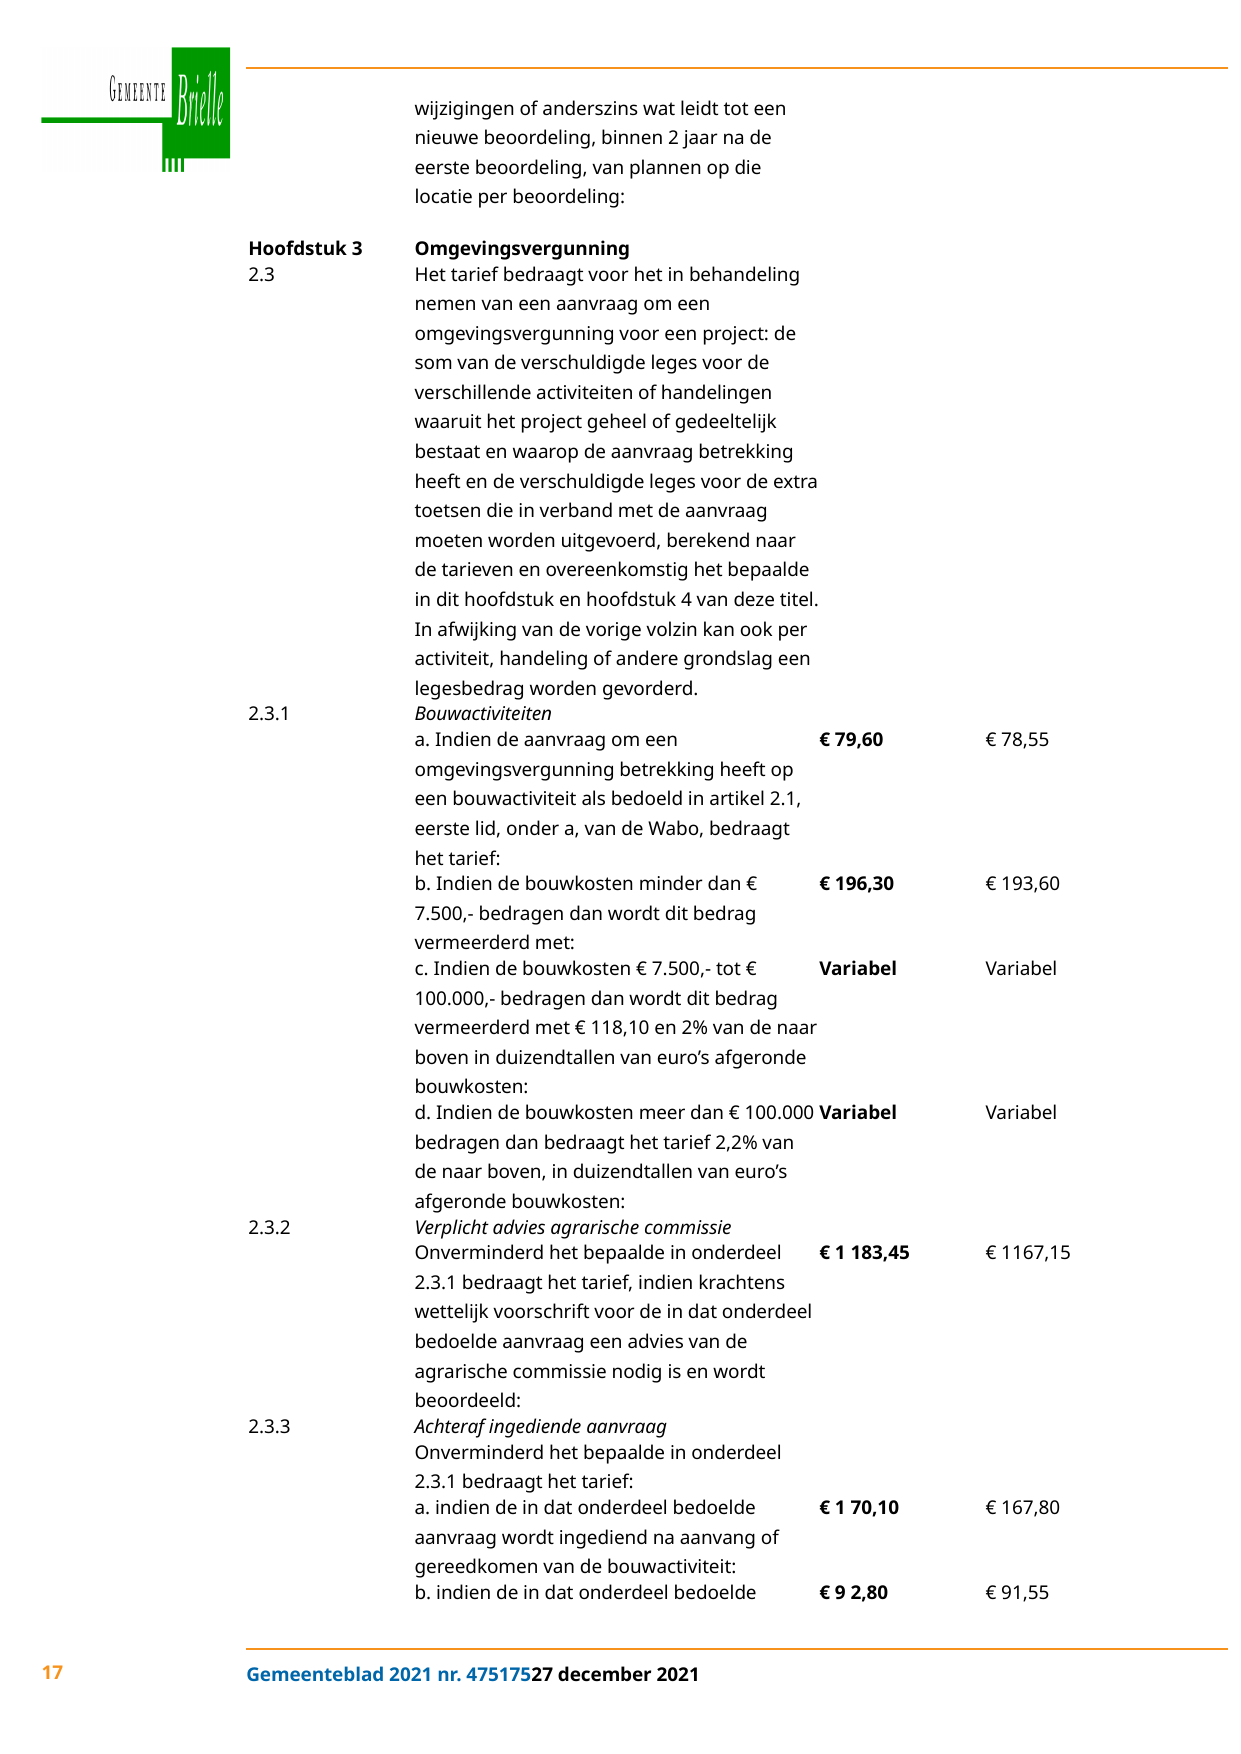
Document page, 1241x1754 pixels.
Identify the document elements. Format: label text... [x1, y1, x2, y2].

table_cell [985, 1439, 1152, 1494]
table_cell [985, 1214, 1152, 1239]
table_cell Achteraf ingediende aanvraag [414, 1413, 819, 1439]
table_cell € 196,30 [819, 870, 985, 955]
table_cell [248, 209, 414, 235]
table_cell [248, 955, 414, 1099]
table_cell € 79,60 [819, 726, 985, 870]
table_cell a. Indien de aanvraag om een omgevingsvergunning betrekking heeft op een bouwactiviteit als bedoeld in artikel 2.1, eerste lid, onder a, van de Wabo, bedraagt het tarief: [414, 726, 819, 870]
table_cell [819, 1413, 985, 1439]
table_cell [819, 261, 985, 701]
table_cell Variabel [819, 1099, 985, 1214]
table_cell [248, 1240, 414, 1413]
table_cell € 91,55 [985, 1579, 1152, 1605]
table_cell b. Indien de bouwkosten minder dan € 7.500,- bedragen dan wordt dit bedrag vermeerderd met: [414, 870, 819, 955]
table_cell Onverminderd het bepaalde in onderdeel 2.3.1 bedraagt het tarief, indien krachtens wettelijk voorschrift voor de in dat onderdeel bedoelde aanvraag een advies van de agrarische commissie nodig is en wordt beoordeeld: [414, 1240, 819, 1413]
table_cell 2.3.1 [248, 701, 414, 726]
table_cell Variabel [819, 955, 985, 1099]
table_cell Het tarief bedraagt voor het in behandeling nemen van een aanvraag om een omgevingsvergunning voor een project: de som van de verschuldigde leges voor de verschillende activiteiten of handelingen waaruit het project geheel of gedeeltelijk bestaat en waarop de aanvraag betrekking heeft en de verschuldigde leges voor de extra toetsen die in verband met de aanvraag moeten worden uitgevoerd, berekend naar de tarieven en overeenkomstig het bepaalde in dit hoofdstuk en hoofdstuk 4 van deze titel. In afwijking van de vorige volzin kan ook per activiteit, handeling of andere grondslag een legesbedrag worden gevorderd. [414, 261, 819, 701]
table_cell [985, 235, 1152, 261]
table_cell [985, 95, 1152, 209]
table_cell Onverminderd het bepaalde in onderdeel 2.3.1 bedraagt het tarief: [414, 1439, 819, 1494]
table_cell [248, 1579, 414, 1605]
table_cell [248, 1099, 414, 1214]
table_cell [248, 870, 414, 955]
table_cell [819, 1439, 985, 1494]
picture [41, 47, 231, 172]
table_cell € 1 70,10 [819, 1494, 985, 1579]
table_cell € 167,80 [985, 1494, 1152, 1579]
table_cell € 193,60 [985, 870, 1152, 955]
table_cell [248, 1439, 414, 1494]
table_cell [819, 95, 985, 209]
table_cell [819, 1214, 985, 1239]
table_cell [248, 726, 414, 870]
table_cell Bouwactiviteiten [414, 701, 819, 726]
table_cell € 78,55 [985, 726, 1152, 870]
table_cell [819, 701, 985, 726]
table_cell € 1 183,45 [819, 1240, 985, 1413]
table_cell Variabel [985, 955, 1152, 1099]
table_cell 2.3.2 [248, 1214, 414, 1239]
table_cell wijzigingen of anderszins wat leidt tot een nieuwe beoordeling, binnen 2 jaar na de eerste beoordeling, van plannen op die locatie per beoordeling: [414, 95, 819, 209]
table_cell Variabel [985, 1099, 1152, 1214]
table_cell 2.3.3 [248, 1413, 414, 1439]
table_cell [414, 209, 819, 235]
table_cell [248, 1494, 414, 1579]
table_cell € 1167,15 [985, 1240, 1152, 1413]
table_cell Verplicht advies agrarische commissie [414, 1214, 819, 1239]
table_cell [819, 235, 985, 261]
table_cell Omgevingsvergunning [414, 235, 819, 261]
table_cell [248, 95, 414, 209]
table_cell [985, 209, 1152, 235]
table_cell 2.3 [248, 261, 414, 701]
table_cell € 9 2,80 [819, 1579, 985, 1605]
table_cell b. indien de in dat onderdeel bedoelde [414, 1579, 819, 1605]
table_cell [985, 1413, 1152, 1439]
table_cell Hoofdstuk 3 [248, 235, 414, 261]
table_cell [985, 261, 1152, 701]
table_cell c. Indien de bouwkosten € 7.500,- tot € 100.000,- bedragen dan wordt dit bedrag vermeerderd met € 118,10 en 2% van de naar boven in duizendtallen van euro’s afgeronde bouwkosten: [414, 955, 819, 1099]
table_cell [985, 701, 1152, 726]
table_cell a. indien de in dat onderdeel bedoelde aanvraag wordt ingediend na aanvang of gereedkomen van de bouwactiviteit: [414, 1494, 819, 1579]
table_cell d. Indien de bouwkosten meer dan € 100.000 bedragen dan bedraagt het tarief 2,2% van de naar boven, in duizendtallen van euro’s afgeronde bouwkosten: [414, 1099, 819, 1214]
table_cell [819, 209, 985, 235]
